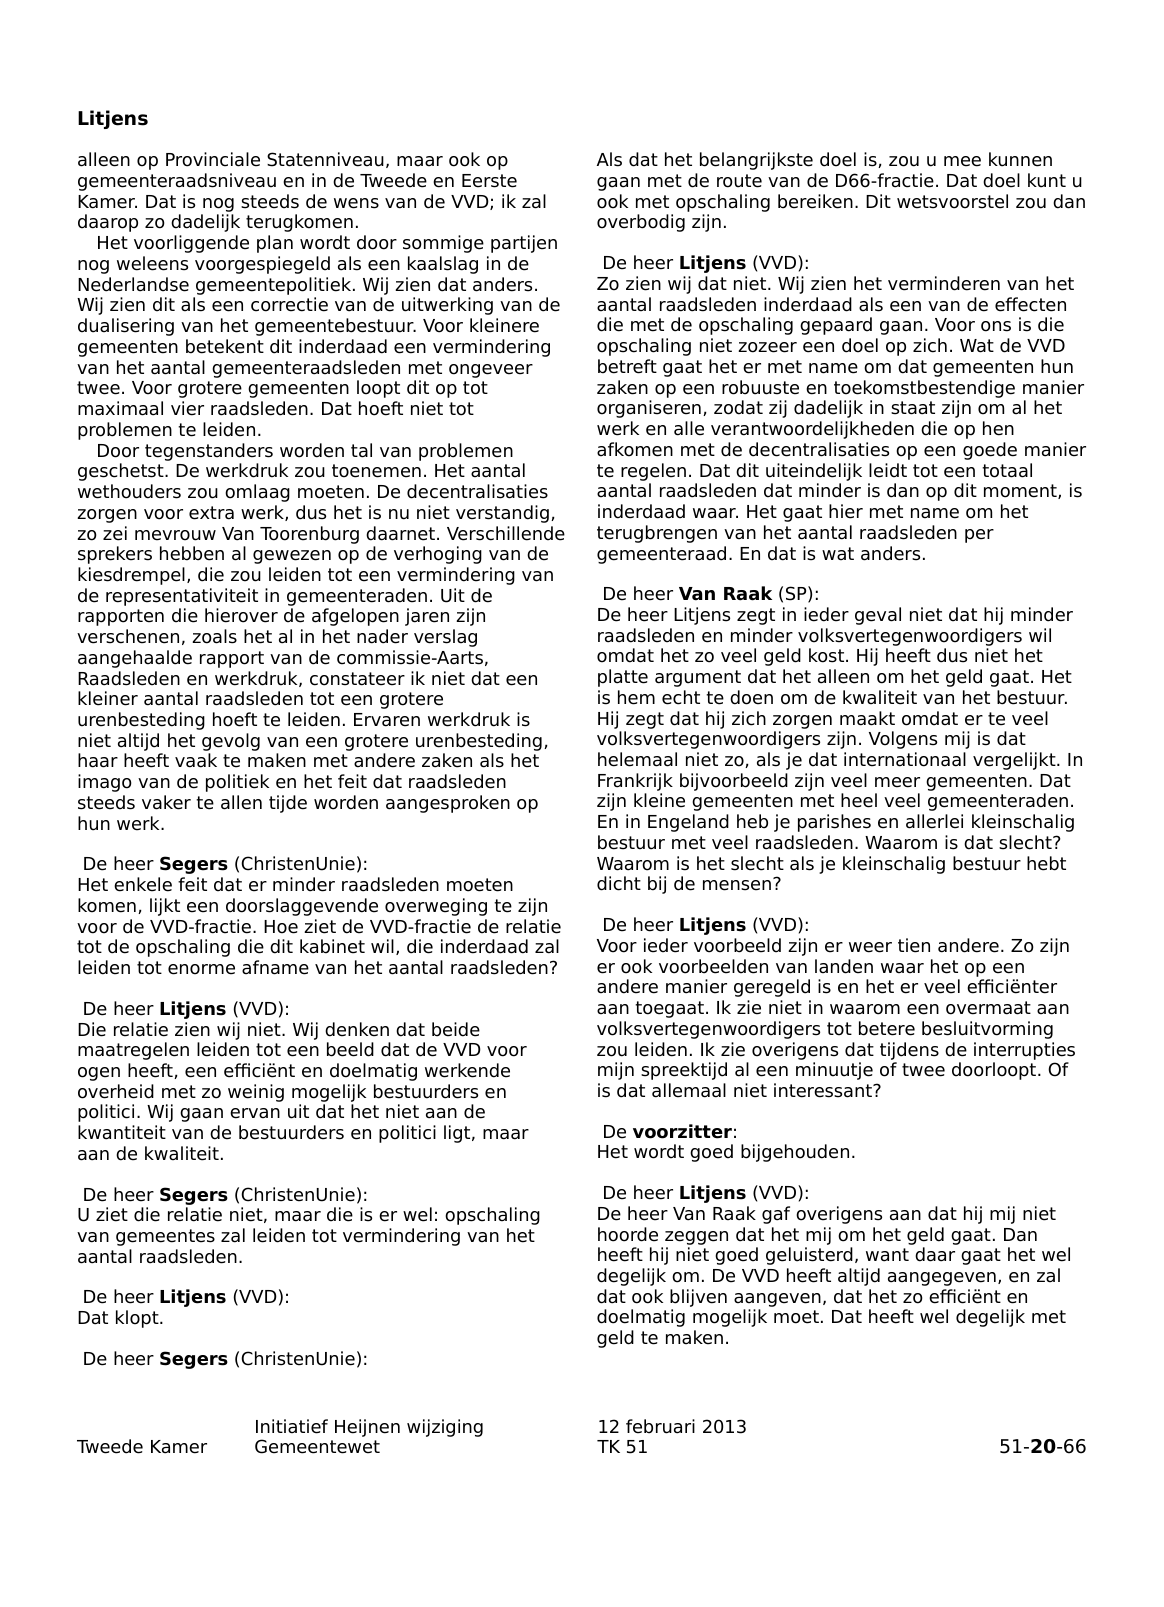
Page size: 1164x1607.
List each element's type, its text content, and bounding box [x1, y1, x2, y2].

text Voor ieder voorbeeld zijn er weer tien andere. Zo zijn er ook voorbeelden van landen waar het op een andere manier geregeld is en het er veel efficiënter aan toegaat. Ik zie niet in waarom een overmaat aan volksvertegenwoordigers tot betere besluitvorming zou leiden. Ik zie overigens dat tijdens de interrupties mijn spreektijd al een minuutje of twee doorloopt. Of is dat allemaal niet interessant? [596, 936, 1087, 1102]
text De heer Segers (ChristenUnie): [77, 1184, 567, 1205]
text De heer Litjens (VVD): [77, 999, 567, 1019]
text De heer Litjens (VVD): [77, 1287, 567, 1308]
text De heer Segers (ChristenUnie): [77, 1349, 567, 1369]
text Dat klopt. [77, 1308, 567, 1329]
text De voorzitter: [596, 1122, 1087, 1142]
text De heer Segers (ChristenUnie): [77, 854, 567, 875]
text Het enkele feit dat er minder raadsleden moeten komen, lijkt een doorslaggevende overweging te zijn voor de VVD-fractie. Hoe ziet de VVD-fractie de relatie tot de opschaling die dit kabinet wil, die inderdaad zal leiden tot enorme afname van het aantal raadsleden? [77, 875, 567, 979]
text Zo zien wij dat niet. Wij zien het verminderen van het aantal raadsleden inderdaad als een van de effecten die met de opschaling gepaard gaan. Voor ons is die opschaling niet zozeer een doel op zich. Wat de VVD betreft gaat het er met name om dat gemeenten hun zaken op een robuuste en toekomstbestendige manier organiseren, zodat zij dadelijk in staat zijn om al het werk en alle verantwoordelijkheden die op hen afkomen met de decentralisaties op een goede manier te regelen. Dat dit uiteindelijk leidt tot een totaal aantal raadsleden dat minder is dan op dit moment, is inderdaad waar. Het gaat hier met name om het terugbrengen van het aantal raadsleden per gemeenteraad. En dat is wat anders. [596, 274, 1087, 564]
text De heer Litjens (VVD): [596, 1183, 1087, 1204]
text Die relatie zien wij niet. Wij denken dat beide maatregelen leiden tot een beeld dat de VVD voor ogen heeft, een efficiënt en doelmatig werkende overheid met zo weinig mogelijk bestuurders en politici. Wij gaan ervan uit dat het niet aan de kwantiteit van de bestuurders en politici ligt, maar aan de kwaliteit. [77, 1019, 567, 1164]
text De heer Van Raak (SP): [596, 584, 1087, 605]
text Het voorliggende plan wordt door sommige partijen nog weleens voorgespiegeld als een kaalslag in de Nederlandse gemeentepolitiek. Wij zien dat anders. Wij zien dit als een correctie van de uitwerking van de dualisering van het gemeentebestuur. Voor kleinere gemeenten betekent dit inderdaad een vermindering van het aantal gemeenteraadsleden met ongeveer twee. Voor grotere gemeenten loopt dit op tot maximaal vier raadsleden. Dat hoeft niet tot problemen te leiden. [77, 233, 567, 440]
text De heer Litjens zegt in ieder geval niet dat hij minder raadsleden en minder volksvertegenwoordigers wil omdat het zo veel geld kost. Hij heeft dus niet het platte argument dat het alleen om het geld gaat. Het is hem echt te doen om de kwaliteit van het bestuur. Hij zegt dat hij zich zorgen maakt omdat er te veel volksvertegenwoordigers zijn. Volgens mij is dat helemaal niet zo, als je dat internationaal vergelijkt. In Frankrijk bijvoorbeeld zijn veel meer gemeenten. Dat zijn kleine gemeenten met heel veel gemeenteraden. En in Engeland heb je parishes en allerlei kleinschalig bestuur met veel raadsleden. Waarom is dat slecht? Waarom is het slecht als je kleinschalig bestuur hebt dicht bij de mensen? [596, 605, 1087, 895]
text Het wordt goed bijgehouden. [596, 1142, 1087, 1163]
text U ziet die relatie niet, maar die is er wel: opschaling van gemeentes zal leiden tot vermindering van het aantal raadsleden. [77, 1205, 567, 1267]
text De heer Litjens (VVD): [596, 253, 1087, 274]
text De heer Litjens (VVD): [596, 915, 1087, 936]
text Als dat het belangrijkste doel is, zou u mee kunnen gaan met de route van de D66-fractie. Dat doel kunt u ook met opschaling bereiken. Dit wetsvoorstel zou dan overbodig zijn. [596, 150, 1087, 233]
text alleen op Provinciale Statenniveau, maar ook op gemeenteraadsniveau en in de Tweede en Eerste Kamer. Dat is nog steeds de wens van de VVD; ik zal daarop zo dadelijk terugkomen. [77, 150, 567, 233]
text De heer Van Raak gaf overigens aan dat hij mij niet hoorde zeggen dat het mij om het geld gaat. Dan heeft hij niet goed geluisterd, want daar gaat het wel degelijk om. De VVD heeft altijd aangegeven, en zal dat ook blijven aangeven, dat het zo efficiënt en doelmatig mogelijk moet. Dat heeft wel degelijk met geld te maken. [596, 1204, 1087, 1349]
text Door tegenstanders worden tal van problemen geschetst. De werkdruk zou toenemen. Het aantal wethouders zou omlaag moeten. De decentralisaties zorgen voor extra werk, dus het is nu niet verstandig, zo zei mevrouw Van Toorenburg daarnet. Verschillende sprekers hebben al gewezen op de verhoging van de kiesdrempel, die zou leiden tot een vermindering van de representativiteit in gemeenteraden. Uit de rapporten die hierover de afgelopen jaren zijn verschenen, zoals het al in het nader verslag aangehaalde rapport van de commissie-Aarts, Raadsleden en werkdruk, constateer ik niet dat een kleiner aantal raadsleden tot een grotere urenbesteding hoeft te leiden. Ervaren werkdruk is niet altijd het gevolg van een grotere urenbesteding, haar heeft vaak te maken met andere zaken als het imago van de politiek en het feit dat raadsleden steeds vaker te allen tijde worden aangesproken op hun werk. [77, 440, 567, 834]
